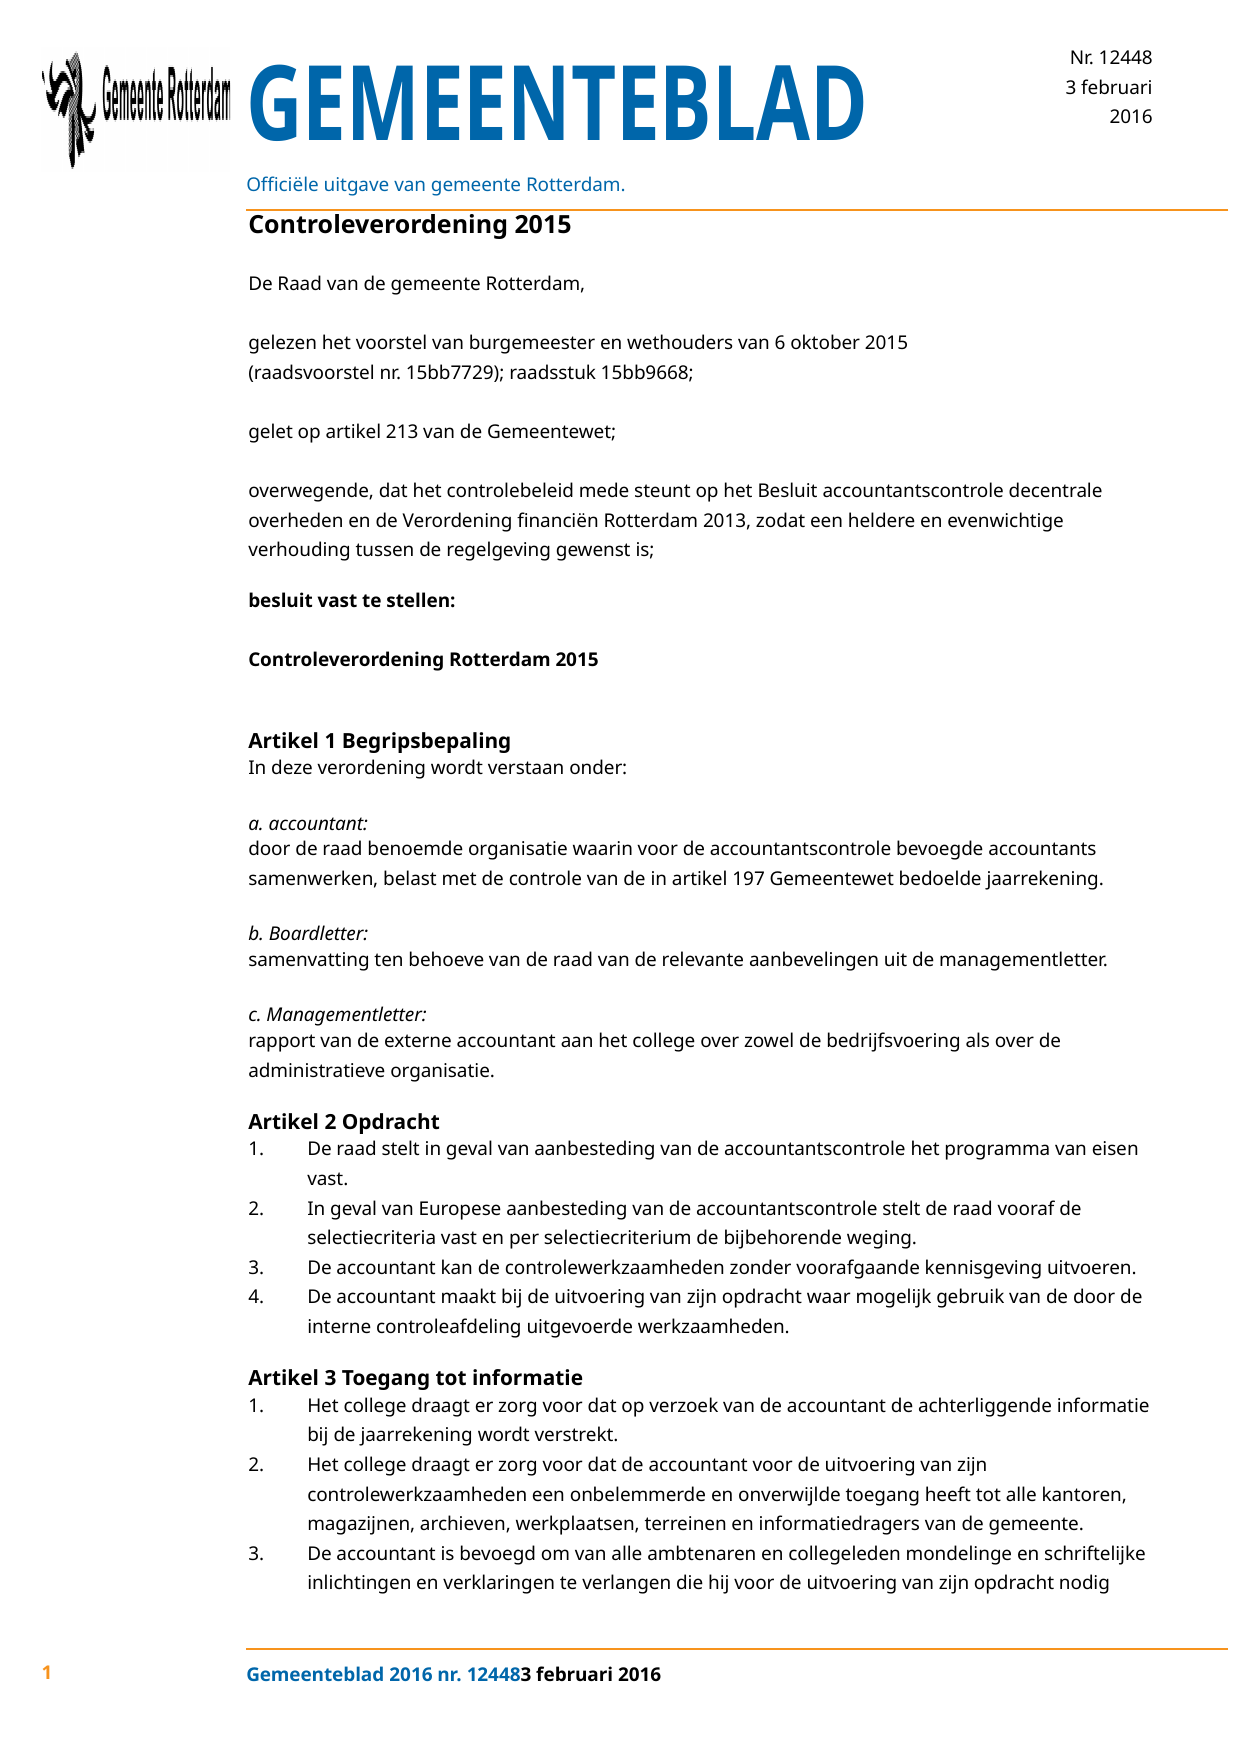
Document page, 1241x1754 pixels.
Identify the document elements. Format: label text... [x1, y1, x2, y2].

text gelet op artikel 213 van de Gemeentewet; [248, 418, 1152, 444]
text overwegende, dat het controlebeleid mede steunt op het Besluit accountantscontrole decentrale overheden en de Verordening financiën Rotterdam 2013, zodat een heldere en evenwichtige verhouding tussen de regelgeving gewenst is; [248, 477, 1152, 562]
text gelezen het voorstel van burgemeester en wethouders van 6 oktober 2015 (raadsvoorstel nr. 15bb7729); raadsstuk 15bb9668; [248, 329, 1152, 385]
list De accountant is bevoegd om van alle ambtenaren en collegeleden mondelinge en schriftelijke inlichtingen en verklaringen te verlangen die hij voor de uitvoering van zijn opdracht nodig [248, 1540, 1152, 1595]
list In geval van Europese aanbesteding van de accountantscontrole stelt de raad vooraf de selectiecriteria vast en per selectiecriterium de bijbehorende weging. [248, 1195, 1152, 1250]
text Artikel 2 Opdracht [248, 1107, 1152, 1136]
picture [41, 47, 231, 172]
list De raad stelt in geval van aanbesteding van de accountantscontrole het programma van eisen vast. [248, 1136, 1152, 1191]
text In deze verordening wordt verstaan onder: [248, 754, 1152, 780]
text b. Boardletter: [248, 920, 1152, 946]
text a. accountant: [248, 810, 1152, 836]
text Controleverordening Rotterdam 2015 [248, 646, 1152, 672]
list De accountant kan de controlewerkzaamheden zonder voorafgaande kennisgeving uitvoeren. [248, 1254, 1152, 1280]
text besluit vast te stellen: [248, 587, 1152, 613]
text samenvatting ten behoeve van de raad van de relevante aanbevelingen uit de managementletter. [248, 946, 1152, 972]
text c. Managementletter: [248, 1001, 1152, 1027]
text door de raad benoemde organisatie waarin voor de accountantscontrole bevoegde accountants samenwerken, belast met de controle van de in artikel 197 Gemeentewet bedoelde jaarrekening. [248, 836, 1152, 891]
list Het college draagt er zorg voor dat op verzoek van de accountant de achterliggende informatie bij de jaarrekening wordt verstrekt. [248, 1392, 1152, 1447]
text Artikel 1 Begripsbepaling [248, 726, 1152, 754]
list De accountant maakt bij de uitvoering van zijn opdracht waar mogelijk gebruik van de door de interne controleafdeling uitgevoerde werkzaamheden. [248, 1283, 1152, 1339]
list Het college draagt er zorg voor dat de accountant voor de uitvoering van zijn controlewerkzaamheden een onbelemmerde en onverwijlde toegang heeft tot alle kantoren, magazijnen, archieven, werkplaatsen, terreinen en informatiedragers van de gemeente. [248, 1451, 1152, 1536]
text rapport van de externe accountant aan het college over zowel de bedrijfsvoering als over de administratieve organisatie. [248, 1027, 1152, 1082]
text Controleverordening 2015 [248, 211, 1152, 241]
text Artikel 3 Toegang tot informatie [248, 1363, 1152, 1392]
text De Raad van de gemeente Rotterdam, [248, 270, 1152, 296]
